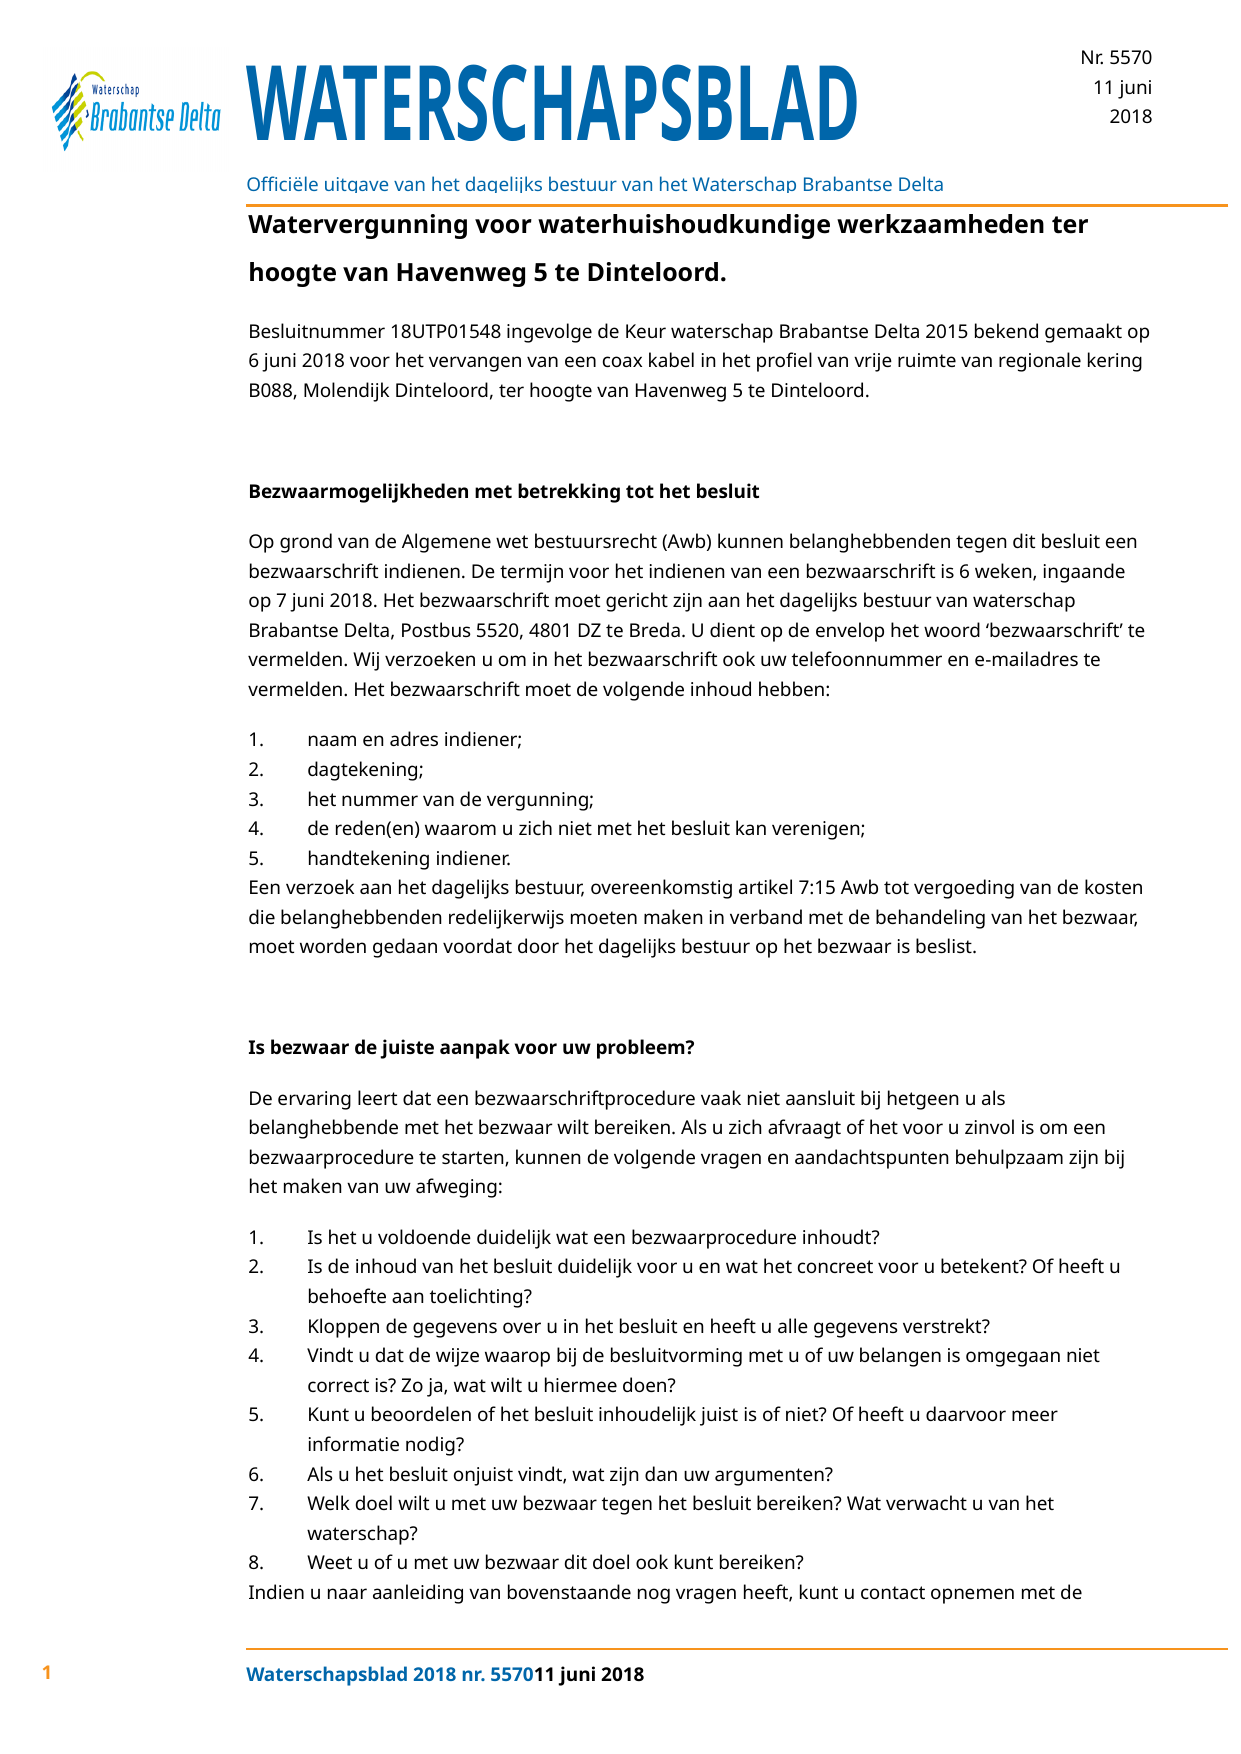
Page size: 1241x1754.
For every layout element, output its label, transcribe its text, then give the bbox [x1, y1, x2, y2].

list handtekening indiener. [248, 845, 1152, 871]
text Bezwaarmogelijkheden met betrekking tot het besluit [248, 478, 1152, 504]
text Besluitnummer 18UTP01548 ingevolge de Keur waterschap Brabantse Delta 2015 bekend gemaakt op 6 juni 2018 voor het vervangen van een coax kabel in het profiel van vrije ruimte van regionale kering B088, Molendijk Dinteloord, ter hoogte van Havenweg 5 te Dinteloord. [248, 318, 1152, 403]
text De ervaring leert dat een bezwaarschriftprocedure vaak niet aansluit bij hetgeen u als belanghebbende met het bezwaar wilt bereiken. Als u zich afvraagt of het voor u zinvol is om een bezwaarprocedure te starten, kunnen de volgende vragen en aandachtspunten behulpzaam zijn bij het maken van uw afweging: [248, 1085, 1152, 1199]
list Als u het besluit onjuist vindt, wat zijn dan uw argumenten? [248, 1461, 1152, 1487]
list Kunt u beoordelen of het besluit inhoudelijk juist is of niet? Of heeft u daarvoor meer informatie nodig? [248, 1402, 1152, 1457]
list Is het u voldoende duidelijk wat een bezwaarprocedure inhoudt? [248, 1224, 1152, 1250]
list Welk doel wilt u met uw bezwaar tegen het besluit bereiken? Wat verwacht u van het waterschap? [248, 1490, 1152, 1546]
text Een verzoek aan het dagelijks bestuur, overeenkomstig artikel 7:15 Awb tot vergoeding van de kosten die belanghebbenden redelijkerwijs moeten maken in verband met de behandeling van het bezwaar, moet worden gedaan voordat door het dagelijks bestuur op het bezwaar is beslist. [248, 874, 1152, 959]
list dagtekening; [248, 756, 1152, 782]
list Vindt u dat de wijze waarop bij de besluitvorming met u of uw belangen is omgegaan niet correct is? Zo ja, wat wilt u hiermee doen? [248, 1342, 1152, 1398]
list het nummer van de vergunning; [248, 786, 1152, 812]
text Is bezwaar de juiste aanpak voor uw probleem? [248, 1034, 1152, 1060]
list Kloppen de gegevens over u in het besluit en heeft u alle gegevens verstrekt? [248, 1313, 1152, 1339]
list Is de inhoud van het besluit duidelijk voor u en wat het concreet voor u betekent? Of heeft u behoefte aan toelichting? [248, 1254, 1152, 1309]
text Watervergunning voor waterhuishoudkundige werkzaamheden ter hoogte van Havenweg 5 te Dinteloord. [248, 207, 1152, 288]
list de reden(en) waarom u zich niet met het besluit kan verenigen; [248, 815, 1152, 841]
text Op grond van de Algemene wet bestuursrecht (Awb) kunnen belanghebbenden tegen dit besluit een bezwaarschrift indienen. De termijn voor het indienen van een bezwaarschrift is 6 weken, ingaande op 7 juni 2018. Het bezwaarschrift moet gericht zijn aan het dagelijks bestuur van waterschap Brabantse Delta, Postbus 5520, 4801 DZ te Breda. U dient op de envelop het woord ‘bezwaarschrift’ te vermelden. Wij verzoeken u om in het bezwaarschrift ook uw telefoonnummer en e‑mailadres te vermelden. Het bezwaarschrift moet de volgende inhoud hebben: [248, 528, 1152, 702]
picture [41, 47, 231, 172]
list Weet u of u met uw bezwaar dit doel ook kunt bereiken? [248, 1549, 1152, 1575]
list naam en adres indiener; [248, 727, 1152, 752]
text Indien u naar aanleiding van bovenstaande nog vragen heeft, kunt u contact opnemen met de [248, 1579, 1152, 1605]
